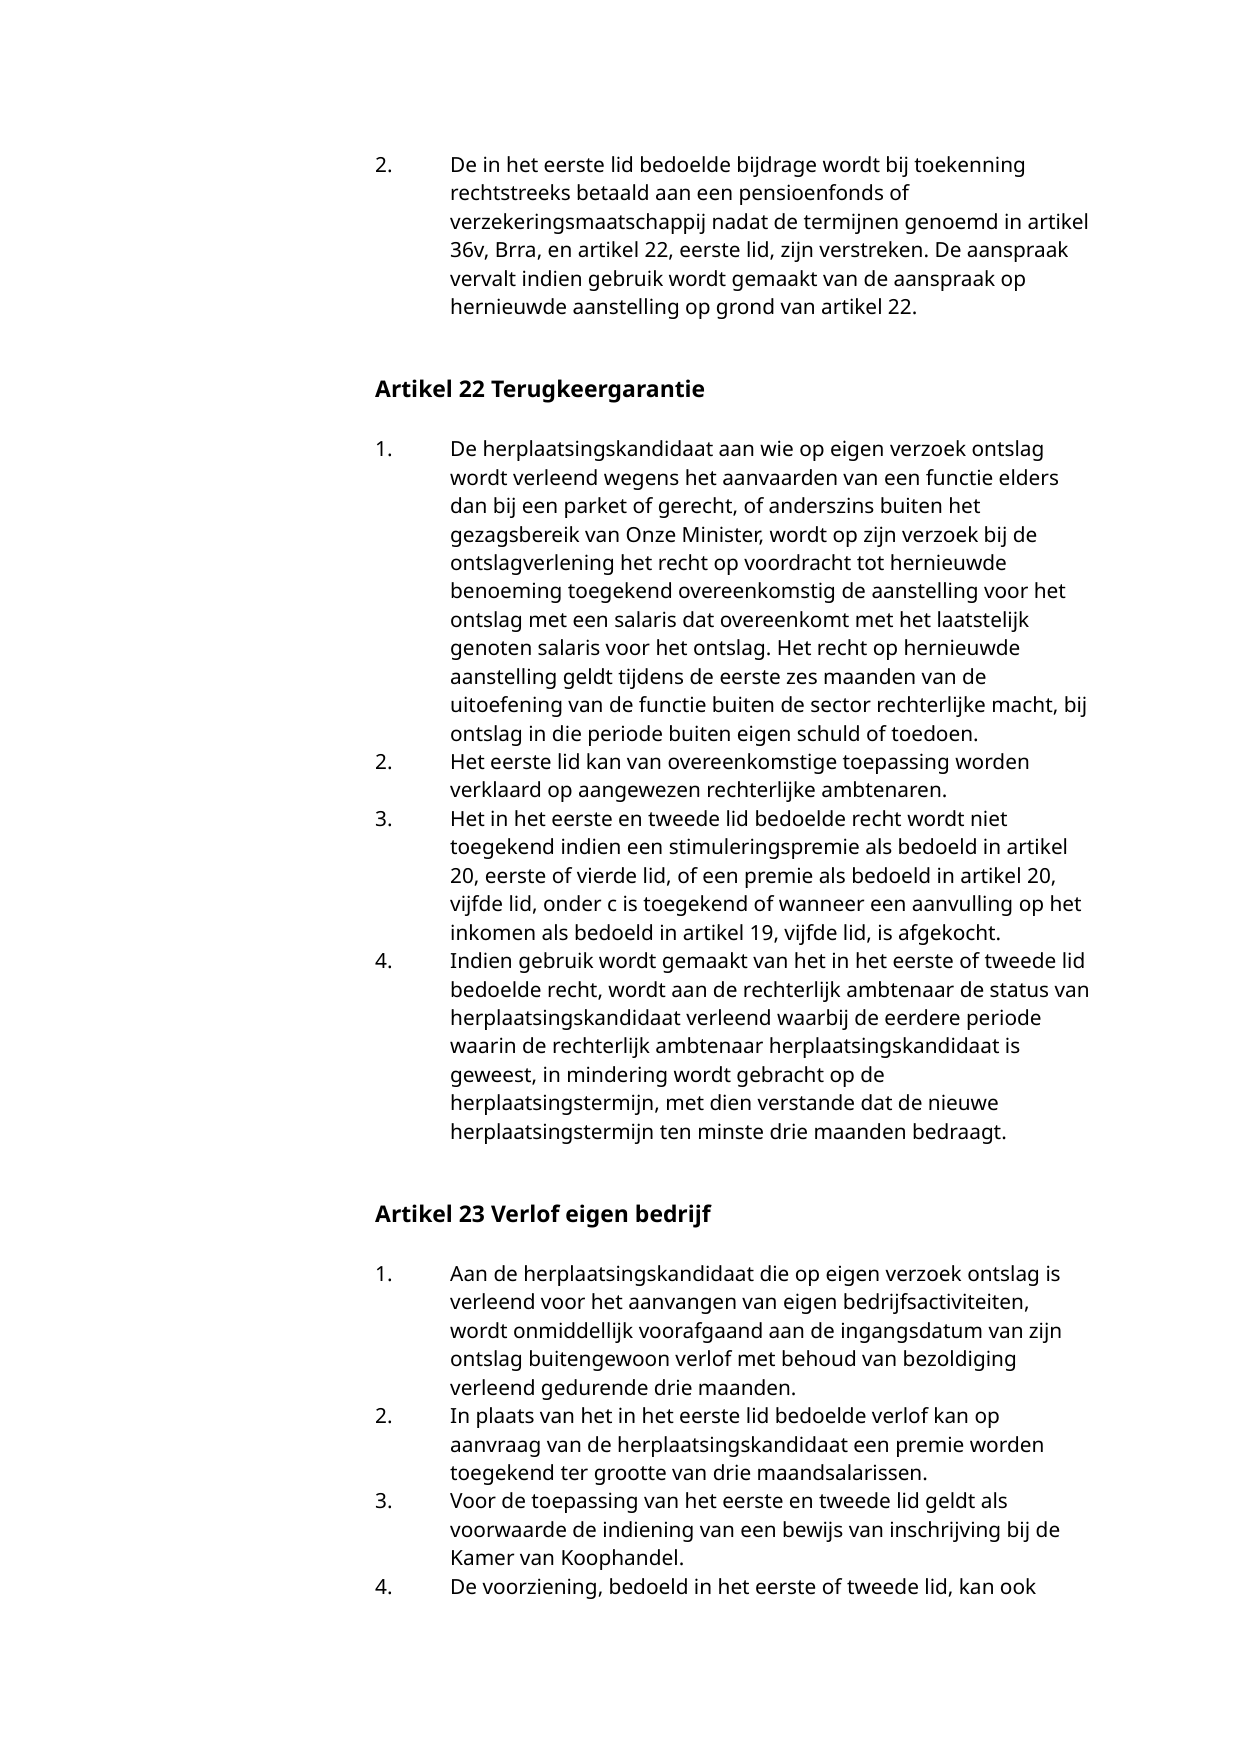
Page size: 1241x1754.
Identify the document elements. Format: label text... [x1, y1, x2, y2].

subtitle Artikel 23 Verlof eigen bedrijf [375, 1198, 1090, 1229]
list Voor de toepassing van het eerste en tweede lid geldt als voorwaarde de indiening van een bewijs van inschrijving bij de Kamer van Koophandel. [375, 1487, 1090, 1572]
list De in het eerste lid bedoelde bijdrage wordt bij toekenning rechtstreeks betaald aan een pensioenfonds of verzekeringsmaatschappij nadat de termijnen genoemd in artikel 36v, Brra, en artikel 22, eerste lid, zijn verstreken. De aanspraak vervalt indien gebruik wordt gemaakt van de aanspraak op hernieuwde aanstelling op grond van artikel 22. [375, 150, 1090, 321]
list Indien gebruik wordt gemaakt van het in het eerste of tweede lid bedoelde recht, wordt aan de rechterlijk ambtenaar de status van herplaatsingskandidaat verleend waarbij de eerdere periode waarin de rechterlijk ambtenaar herplaatsingskandidaat is geweest, in mindering wordt gebracht op de herplaatsingstermijn, met dien verstande dat de nieuwe herplaatsingstermijn ten minste drie maanden bedraagt. [375, 946, 1090, 1145]
list In plaats van het in het eerste lid bedoelde verlof kan op aanvraag van de herplaatsingskandidaat een premie worden toegekend ter grootte van drie maandsalarissen. [375, 1401, 1090, 1487]
list De herplaatsingskandidaat aan wie op eigen verzoek ontslag wordt verleend wegens het aanvaarden van een functie elders dan bij een parket of gerecht, of anderszins buiten het gezagsbereik van Onze Minister, wordt op zijn verzoek bij de ontslagverlening het recht op voordracht tot hernieuwde benoeming toegekend overeenkomstig de aanstelling voor het ontslag met een salaris dat overeenkomt met het laatstelijk genoten salaris voor het ontslag. Het recht op hernieuwde aanstelling geldt tijdens de eerste zes maanden van de uitoefening van de functie buiten de sector rechterlijke macht, bij ontslag in die periode buiten eigen schuld of toedoen. [375, 434, 1090, 747]
list Aan de herplaatsingskandidaat die op eigen verzoek ontslag is verleend voor het aanvangen van eigen bedrijfsactiviteiten, wordt onmiddellijk voorafgaand aan de ingangsdatum van zijn ontslag buitengewoon verlof met behoud van bezoldiging verleend gedurende drie maanden. [375, 1259, 1090, 1401]
list Het eerste lid kan van overeenkomstige toepassing worden verklaard op aangewezen rechterlijke ambtenaren. [375, 747, 1090, 804]
subtitle Artikel 22 Terugkeergarantie [375, 373, 1090, 404]
list Het in het eerste en tweede lid bedoelde recht wordt niet toegekend indien een stimuleringspremie als bedoeld in artikel 20, eerste of vierde lid, of een premie als bedoeld in artikel 20, vijfde lid, onder c is toegekend of wanneer een aanvulling op het inkomen als bedoeld in artikel 19, vijfde lid, is afgekocht. [375, 804, 1090, 946]
list De voorziening, bedoeld in het eerste of tweede lid, kan ook [375, 1572, 1090, 1600]
